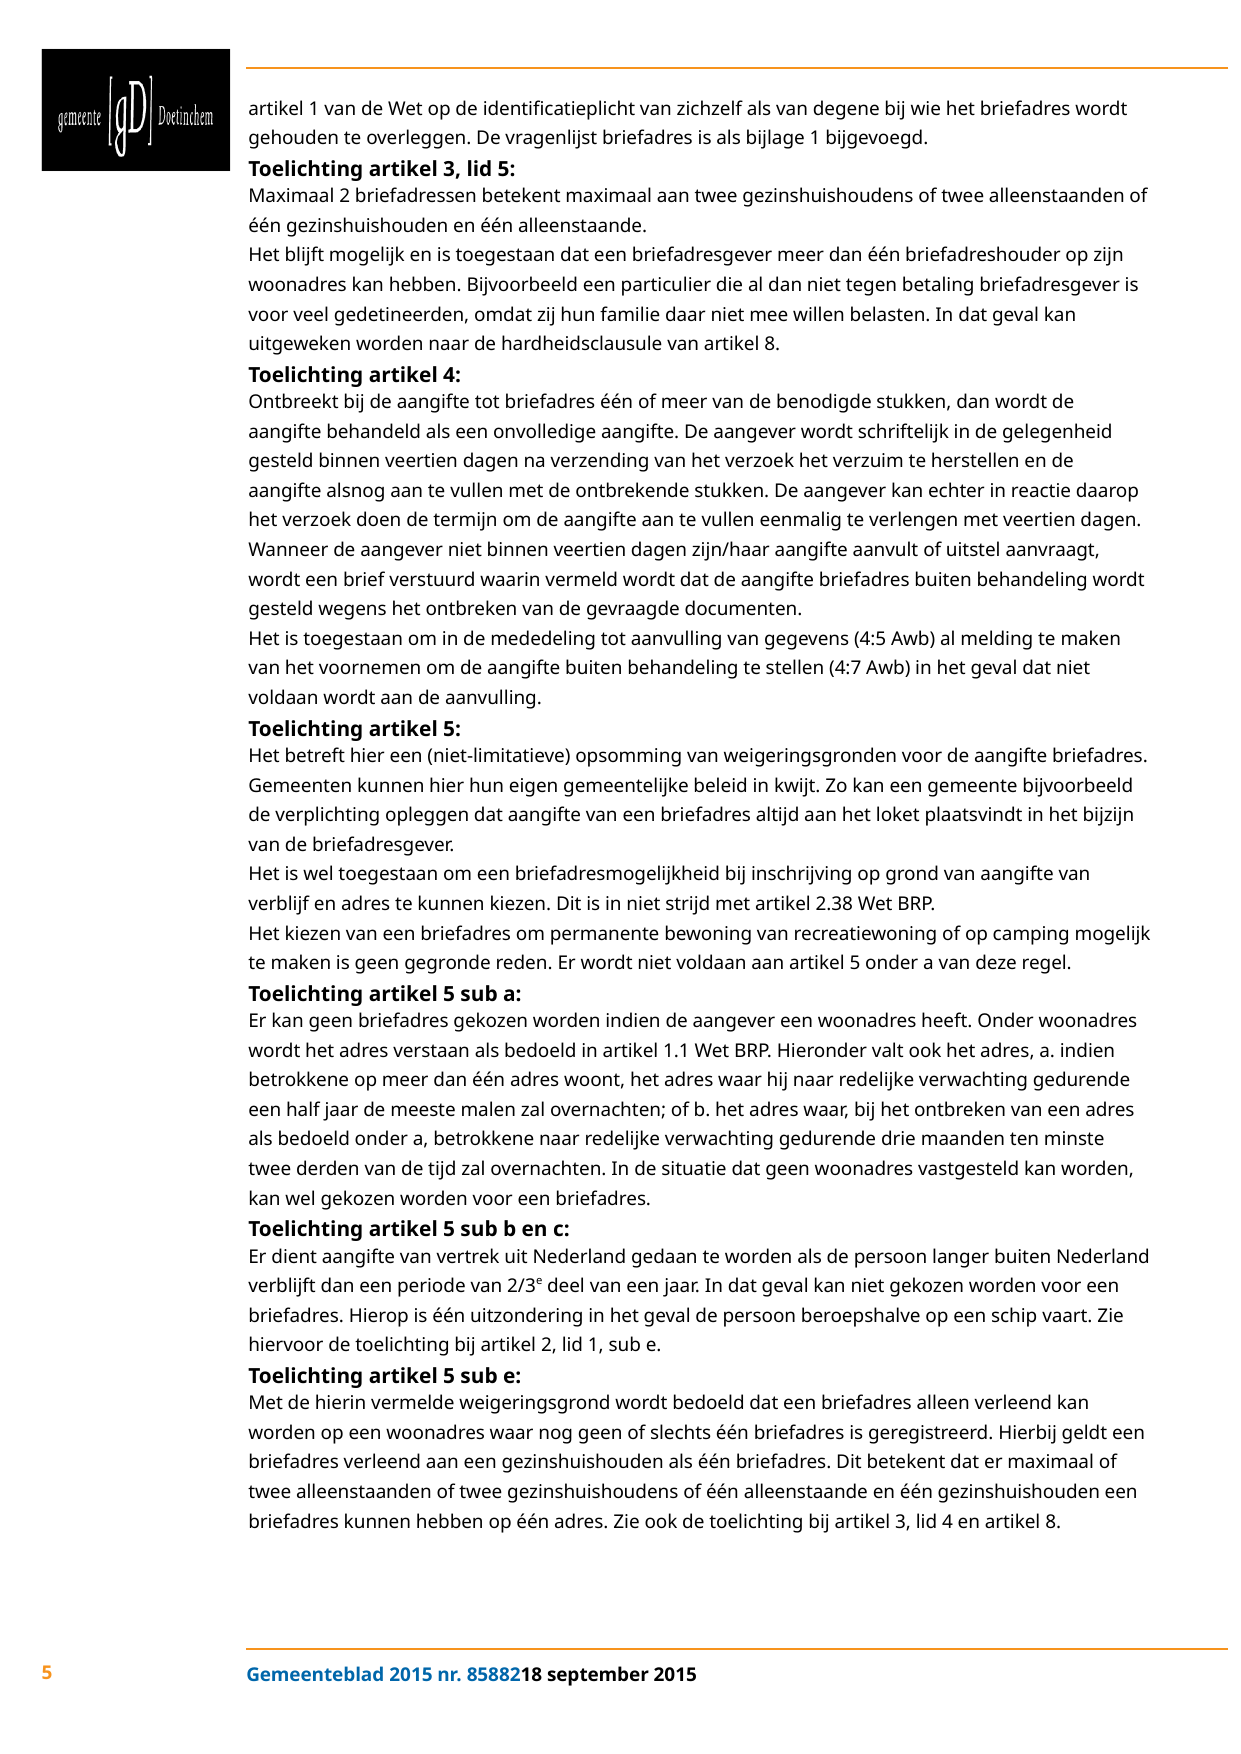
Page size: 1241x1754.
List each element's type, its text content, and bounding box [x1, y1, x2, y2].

text Toelichting artikel 5 sub b en c: [248, 1214, 1152, 1243]
text Maximaal 2 briefadressen betekent maximaal aan twee gezinshuishoudens of twee alleenstaanden of één gezinshuishouden en één alleenstaande. [248, 182, 1152, 238]
text Er kan geen briefadres gekozen worden indien de aangever een woonadres heeft. Onder woonadres wordt het adres verstaan als bedoeld in artikel 1.1 Wet BRP. Hieronder valt ook het adres, a. indien betrokkene op meer dan één adres woont, het adres waar hij naar redelijke verwachting gedurende een half jaar de meeste malen zal overnachten; of b. het adres waar, bij het ontbreken van een adres als bedoeld onder a, betrokkene naar redelijke verwachting gedurende drie maanden ten minste twee derden van de tijd zal overnachten. In de situatie dat geen woonadres vastgesteld kan worden, kan wel gekozen worden voor een briefadres. [248, 1007, 1152, 1211]
text Het kiezen van een briefadres om permanente bewoning van recreatiewoning of op camping mogelijk te maken is geen gegronde reden. Er wordt niet voldaan aan artikel 5 onder a van deze regel. [248, 920, 1152, 975]
text Er dient aangifte van vertrek uit Nederland gedaan te worden als de persoon langer buiten Nederland verblijft dan een periode van 2/3e deel van een jaar. In dat geval kan niet gekozen worden voor een briefadres. Hierop is één uitzondering in het geval de persoon beroepshalve op een schip vaart. Zie hiervoor de toelichting bij artikel 2, lid 1, sub e. [248, 1243, 1152, 1357]
text Ontbreekt bij de aangifte tot briefadres één of meer van de benodigde stukken, dan wordt de aangifte behandeld als een onvolledige aangifte. De aangever wordt schriftelijk in de gelegenheid gesteld binnen veertien dagen na verzending van het verzoek het verzuim te herstellen en de aangifte alsnog aan te vullen met de ontbrekende stukken. De aangever kan echter in reactie daarop het verzoek doen de termijn om de aangifte aan te vullen eenmalig te verlengen met veertien dagen. [248, 388, 1152, 532]
text Het is wel toegestaan om een briefadresmogelijkheid bij inschrijving op grond van aangifte van verblijf en adres te kunnen kiezen. Dit is in niet strijd met artikel 2.38 Wet BRP. [248, 861, 1152, 916]
text Wanneer de aangever niet binnen veertien dagen zijn/haar aangifte aanvult of uitstel aanvraagt, wordt een brief verstuurd waarin vermeld wordt dat de aangifte briefadres buiten behandeling wordt gesteld wegens het ontbreken van de gevraagde documenten. [248, 536, 1152, 621]
text Toelichting artikel 5 sub a: [248, 979, 1152, 1007]
text Het is toegestaan om in de mededeling tot aanvulling van gegevens (4:5 Awb) al melding te maken van het voornemen om de aangifte buiten behandeling te stellen (4:7 Awb) in het geval dat niet voldaan wordt aan de aanvulling. [248, 625, 1152, 710]
text Toelichting artikel 5: [248, 714, 1152, 742]
text Het blijft mogelijk en is toegestaan dat een briefadresgever meer dan één briefadreshouder op zijn woonadres kan hebben. Bijvoorbeeld een particulier die al dan niet tegen betaling briefadresgever is voor veel gedetineerden, omdat zij hun familie daar niet mee willen belasten. In dat geval kan uitgeweken worden naar de hardheidsclausule van artikel 8. [248, 242, 1152, 356]
text Toelichting artikel 5 sub e: [248, 1361, 1152, 1389]
text Toelichting artikel 4: [248, 360, 1152, 388]
picture [41, 47, 231, 172]
text artikel 1 van de Wet op de identificatieplicht van zichzelf als van degene bij wie het briefadres wordt gehouden te overleggen. De vragenlijst briefadres is als bijlage 1 bijgevoegd. [248, 95, 1152, 150]
text Het betreft hier een (niet-limitatieve) opsomming van weigeringsgronden voor de aangifte briefadres. Gemeenten kunnen hier hun eigen gemeentelijke beleid in kwijt. Zo kan een gemeente bijvoorbeeld de verplichting opleggen dat aangifte van een briefadres altijd aan het loket plaatsvindt in het bijzijn van de briefadresgever. [248, 742, 1152, 857]
text Toelichting artikel 3, lid 5: [248, 154, 1152, 182]
text Met de hierin vermelde weigeringsgrond wordt bedoeld dat een briefadres alleen verleend kan worden op een woonadres waar nog geen of slechts één briefadres is geregistreerd. Hierbij geldt een briefadres verleend aan een gezinshuishouden als één briefadres. Dit betekent dat er maximaal of twee alleenstaanden of twee gezinshuishoudens of één alleenstaande en één gezinshuishouden een briefadres kunnen hebben op één adres. Zie ook de toelichting bij artikel 3, lid 4 en artikel 8. [248, 1389, 1152, 1534]
